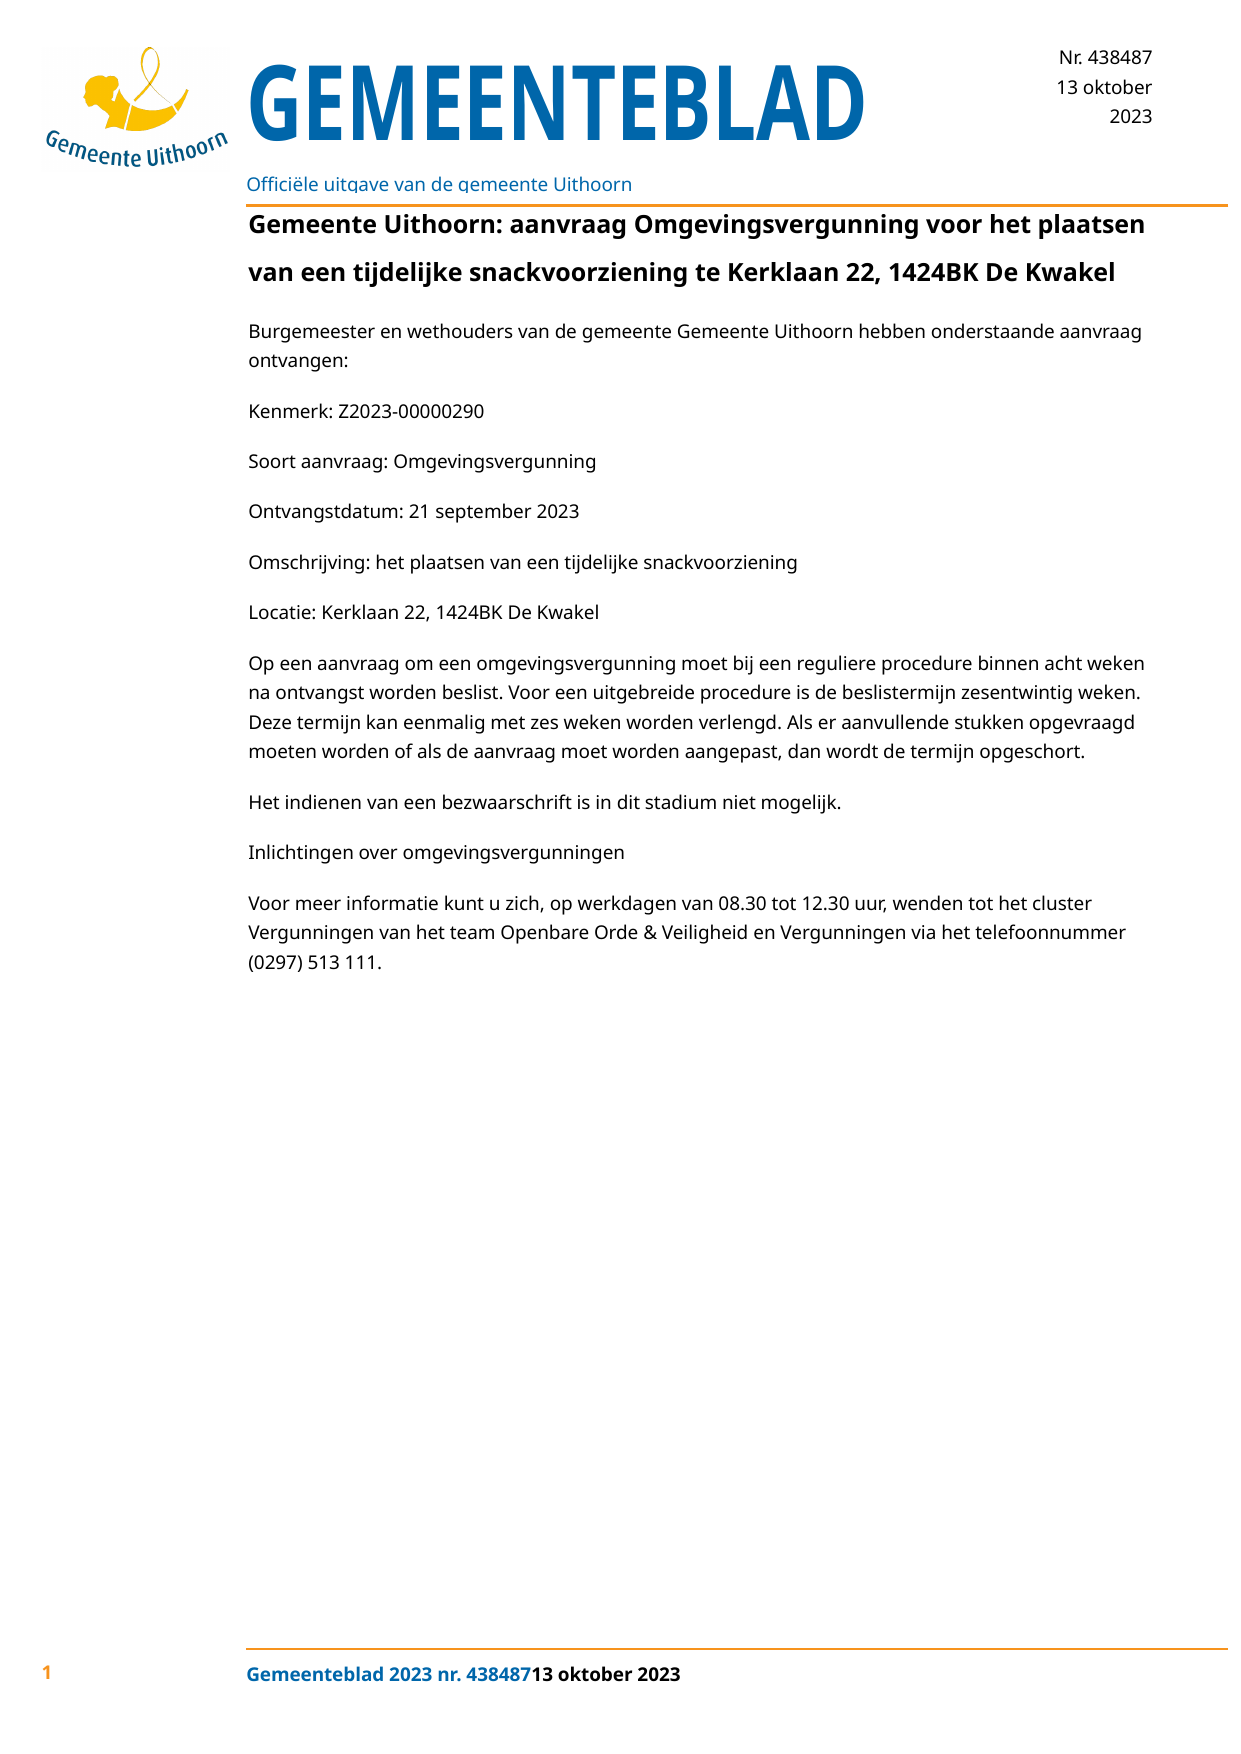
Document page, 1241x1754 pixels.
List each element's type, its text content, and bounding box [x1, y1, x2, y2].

picture [41, 47, 231, 172]
text Voor meer informatie kunt u zich, op werkdagen van 08.30 tot 12.30 uur, wenden tot het cluster Vergunningen van het team Openbare Orde & Veiligheid en Vergunningen via het telefoonnummer (0297) 513 111. [248, 890, 1152, 975]
text Ontvangstdatum: 21 september 2023 [248, 499, 1152, 524]
text Omschrijving: het plaatsen van een tijdelijke snackvoorziening [248, 549, 1152, 575]
text Burgemeester en wethouders van de gemeente Gemeente Uithoorn hebben onderstaande aanvraag ontvangen: [248, 318, 1152, 373]
text Kenmerk: Z2023-00000290 [248, 398, 1152, 424]
text Inlichtingen over omgevingsvergunningen [248, 839, 1152, 865]
text Locatie: Kerklaan 22, 1424BK De Kwakel [248, 599, 1152, 625]
text Het indienen van een bezwaarschrift is in dit stadium niet mogelijk. [248, 789, 1152, 815]
text Gemeente Uithoorn: aanvraag Omgevingsvergunning voor het plaatsen van een tijdelijke snackvoorziening te Kerklaan 22, 1424BK De Kwakel [248, 207, 1152, 288]
text Op een aanvraag om een omgevingsvergunning moet bij een reguliere procedure binnen acht weken na ontvangst worden beslist. Voor een uitgebreide procedure is de beslistermijn zesentwintig weken. Deze termijn kan eenmalig met zes weken worden verlengd. Als er aanvullende stukken opgevraagd moeten worden of als de aanvraag moet worden aangepast, dan wordt de termijn opgeschort. [248, 650, 1152, 764]
text Soort aanvraag: Omgevingsvergunning [248, 448, 1152, 474]
